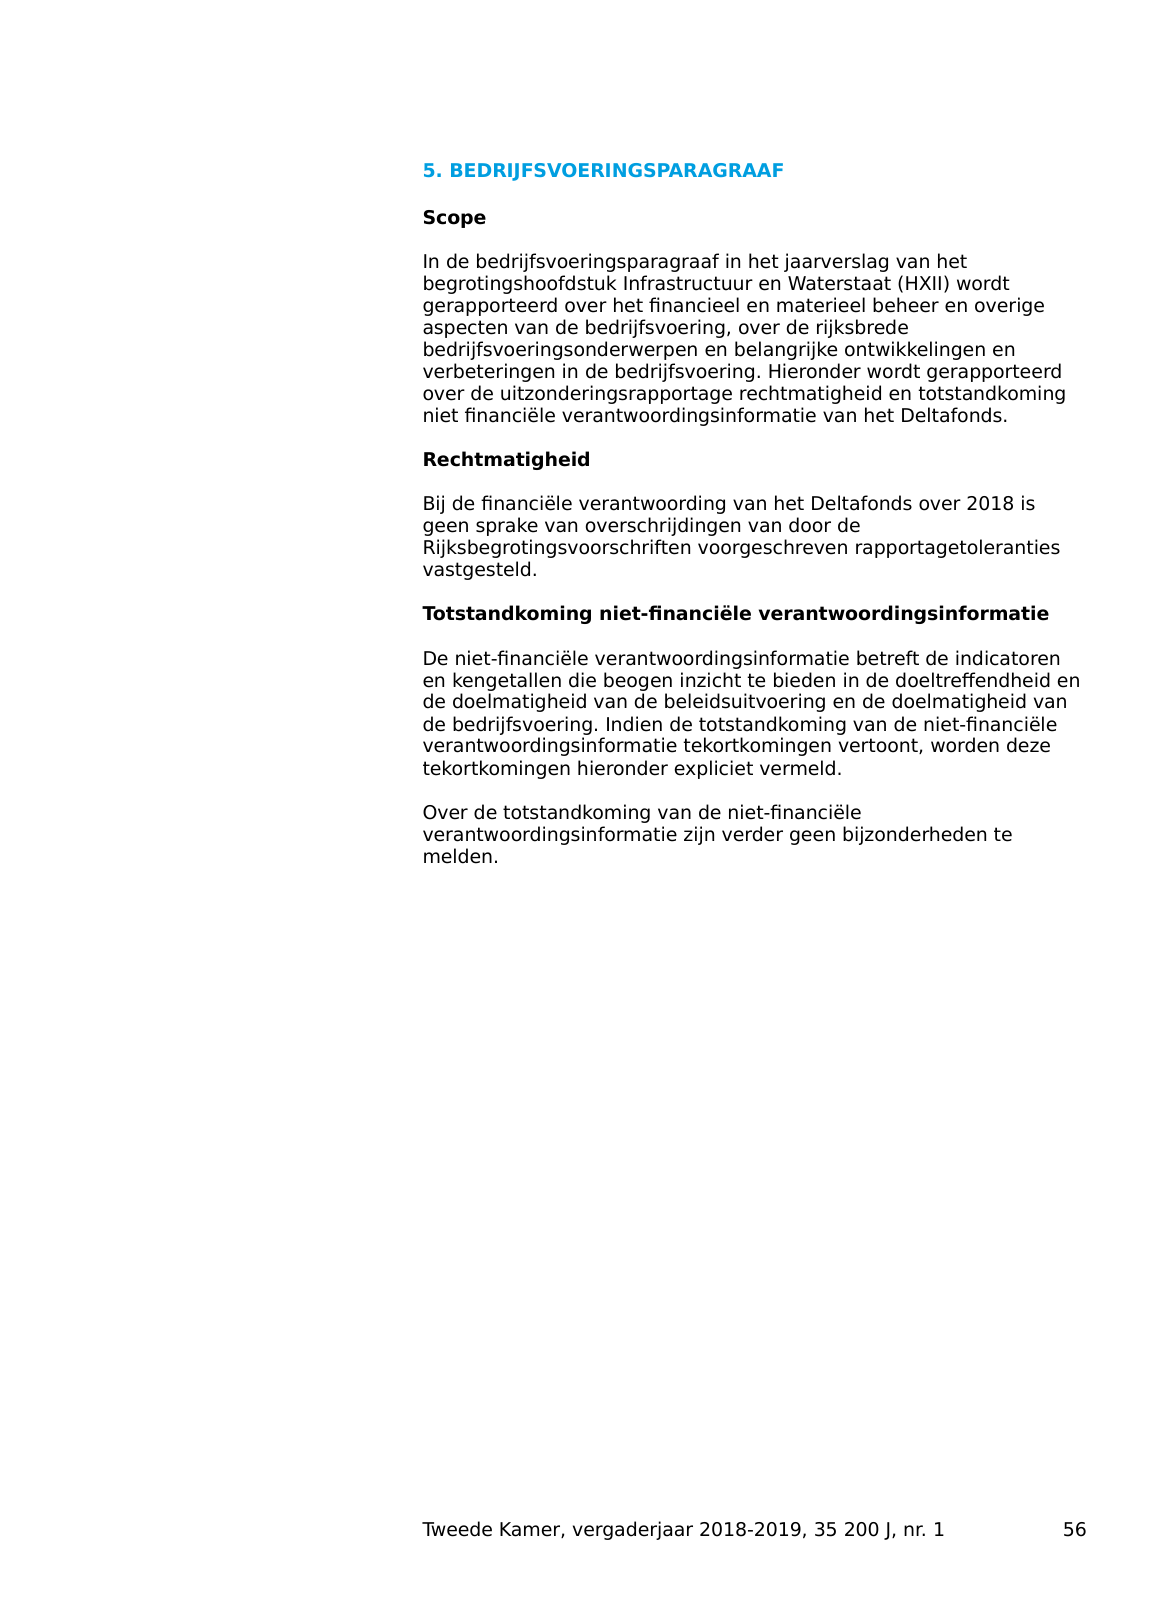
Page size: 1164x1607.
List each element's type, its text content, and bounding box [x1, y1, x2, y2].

text De niet-financiële verantwoordingsinformatie betreft de indicatoren en kengetallen die beogen inzicht te bieden in de doeltreffendheid en de doelmatigheid van de beleidsuitvoering en de doelmatigheid van de bedrijfsvoering. Indien de totstandkoming van de niet-financiële verantwoordingsinformatie tekortkomingen vertoont, worden deze tekortkomingen hieronder expliciet vermeld. [422, 647, 1087, 779]
subtitle Totstandkoming niet-financiële verantwoordingsinformatie [422, 603, 1087, 625]
subtitle Rechtmatigheid [422, 449, 1087, 471]
subtitle 5. BEDRIJFSVOERINGSPARAGRAAF [422, 160, 1087, 182]
text Over de totstandkoming van de niet-financiële verantwoordingsinformatie zijn verder geen bijzonderheden te melden. [422, 802, 1087, 867]
subtitle Scope [422, 207, 1087, 229]
text Bij de financiële verantwoording van het Deltafonds over 2018 is geen sprake van overschrijdingen van door de Rijksbegrotingsvoorschriften voorgeschreven rapportagetoleranties vastgesteld. [422, 493, 1087, 581]
text In de bedrijfsvoeringsparagraaf in het jaarverslag van het begrotingshoofdstuk Infrastructuur en Waterstaat (HXII) wordt gerapporteerd over het financieel en materieel beheer en overige aspecten van de bedrijfsvoering, over de rijksbrede bedrijfsvoeringsonderwerpen en belangrijke ontwikkelingen en verbeteringen in de bedrijfsvoering. Hieronder wordt gerapporteerd over de uitzonderingsrapportage rechtmatigheid en totstandkoming niet financiële verantwoordingsinformatie van het Deltafonds. [422, 251, 1087, 427]
